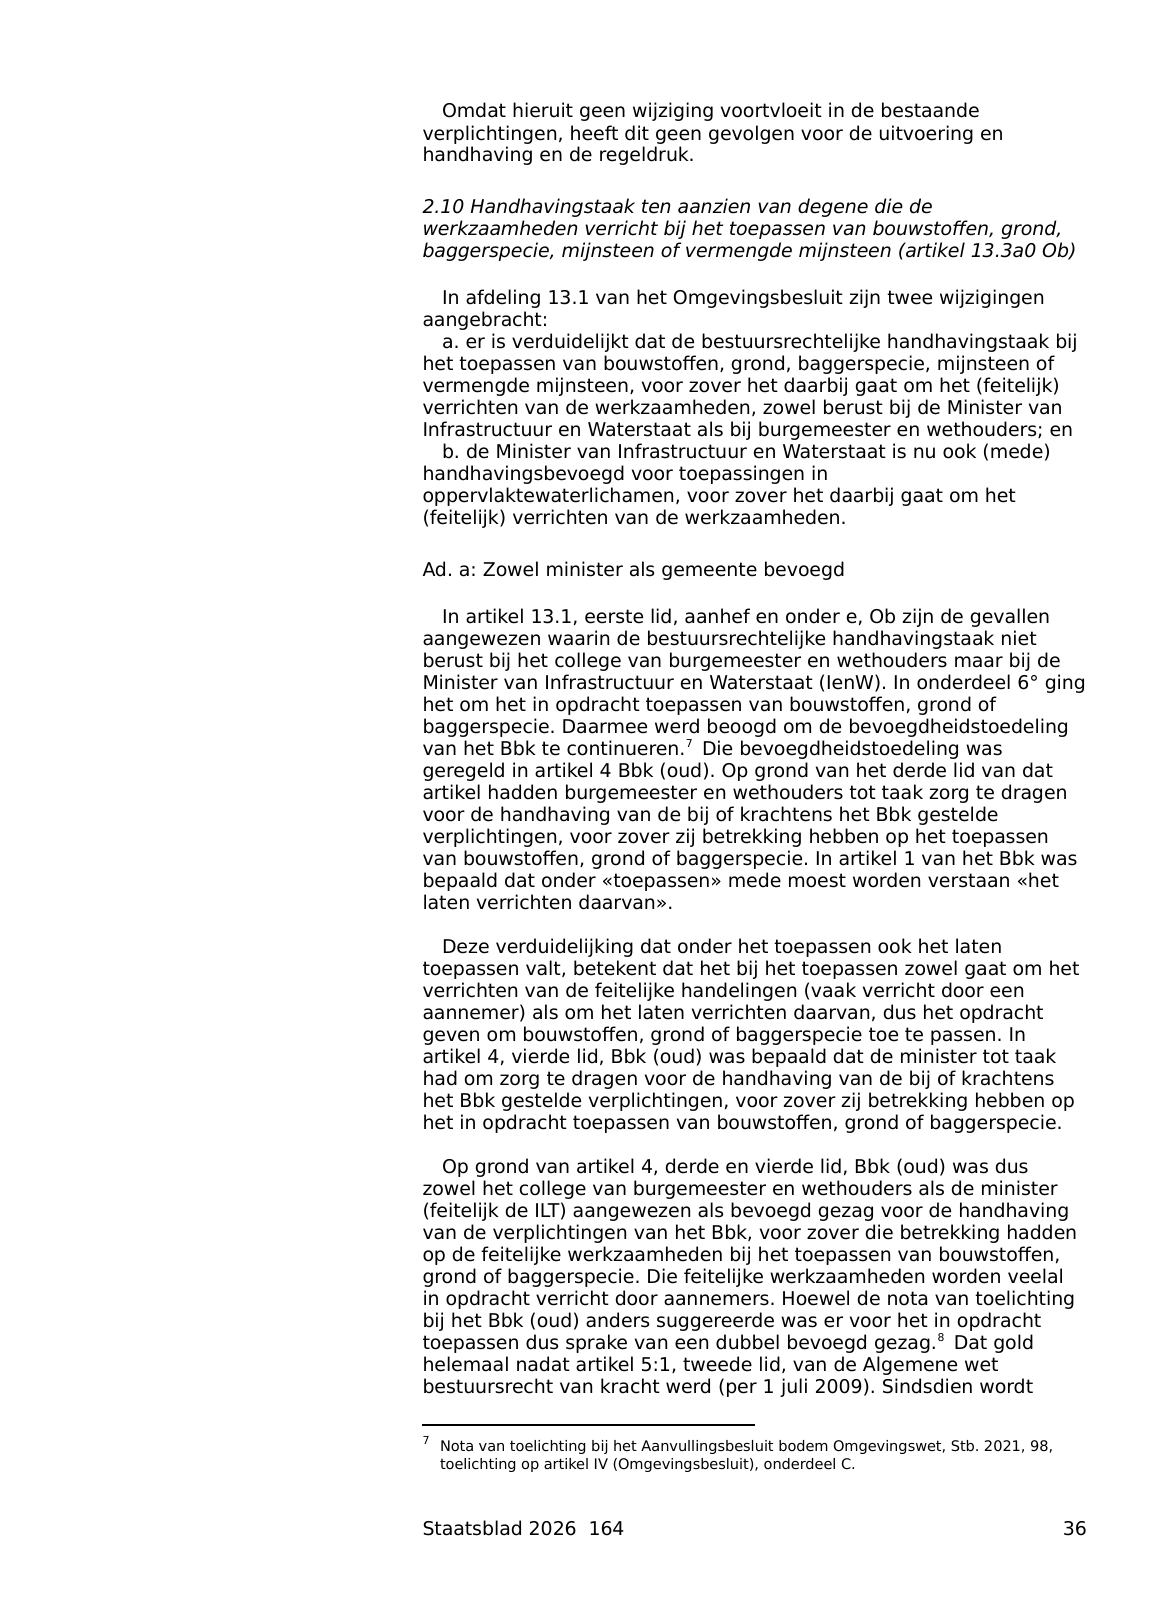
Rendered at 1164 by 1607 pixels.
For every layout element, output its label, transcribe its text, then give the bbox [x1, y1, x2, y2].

text Op grond van artikel 4, derde en vierde lid, Bbk (oud) was dus zowel het college van burgemeester en wethouders als de minister (feitelijk de ILT) aangewezen als bevoegd gezag voor de handhaving van de verplichtingen van het Bbk, voor zover die betrekking hadden op de feitelijke werkzaamheden bij het toepassen van bouwstoffen, grond of baggerspecie. Die feitelijke werkzaamheden worden veelal in opdracht verricht door aannemers. Hoewel de nota van toelichting bij het Bbk (oud) anders suggereerde was er voor het in opdracht toepassen dus sprake van een dubbel bevoegd gezag. Dat gold helemaal nadat artikel 5:1, tweede lid, van de Algemene wet bestuursrecht van kracht werd (per 1 juli 2009). Sindsdien wordt [422, 1156, 1087, 1398]
text Deze verduidelijking dat onder het toepassen ook het laten toepassen valt, betekent dat het bij het toepassen zowel gaat om het verrichten van de feitelijke handelingen (vaak verricht door een aannemer) als om het laten verrichten daarvan, dus het opdracht geven om bouwstoffen, grond of baggerspecie toe te passen. In artikel 4, vierde lid, Bbk (oud) was bepaald dat de minister tot taak had om zorg te dragen voor de handhaving van de bij of krachtens het Bbk gestelde verplichtingen, voor zover zij betrekking hebben op het in opdracht toepassen van bouwstoffen, grond of baggerspecie. [422, 936, 1087, 1134]
text Omdat hieruit geen wijziging voortvloeit in de bestaande verplichtingen, heeft dit geen gevolgen voor de uitvoering en handhaving en de regeldruk. [422, 100, 1087, 166]
subtitle 2.10 Handhavingstaak ten aanzien van degene die de werkzaamheden verricht bij het toepassen van bouwstoffen, grond, baggerspecie, mijnsteen of vermengde mijnsteen (artikel 13.3a0 Ob) [422, 196, 1087, 262]
text b. de Minister van Infrastructuur en Waterstaat is nu ook (mede) handhavingsbevoegd voor toepassingen in oppervlaktewaterlichamen, voor zover het daarbij gaat om het (feitelijk) verrichten van de werkzaamheden. [422, 441, 1087, 529]
text a. er is verduidelijkt dat de bestuursrechtelijke handhavingstaak bij het toepassen van bouwstoffen, grond, baggerspecie, mijnsteen of vermengde mijnsteen, voor zover het daarbij gaat om het (feitelijk) verrichten van de werkzaamheden, zowel berust bij de Minister van Infrastructuur en Waterstaat als bij burgemeester en wethouders; en [422, 331, 1087, 441]
subtitle Ad. a: Zowel minister als gemeente bevoegd [422, 559, 1087, 581]
text Nota van toelichting bij het Aanvullingsbesluit bodem Omgevingswet, Stb. 2021, 98, toelichting op artikel IV (Omgevingsbesluit), onderdeel C. [422, 1434, 1087, 1473]
text In afdeling 13.1 van het Omgevingsbesluit zijn twee wijzigingen aangebracht: [422, 287, 1087, 331]
text In artikel 13.1, eerste lid, aanhef en onder e, Ob zijn de gevallen aangewezen waarin de bestuursrechtelijke handhavingstaak niet berust bij het college van burgemeester en wethouders maar bij de Minister van Infrastructuur en Waterstaat (IenW). In onderdeel 6° ging het om het in opdracht toepassen van bouwstoffen, grond of baggerspecie. Daarmee werd beoogd om de bevoegdheidstoedeling van het Bbk te continueren. Die bevoegdheidstoedeling was geregeld in artikel 4 Bbk (oud). Op grond van het derde lid van dat artikel hadden burgemeester en wethouders tot taak zorg te dragen voor de handhaving van de bij of krachtens het Bbk gestelde verplichtingen, voor zover zij betrekking hebben op het toepassen van bouwstoffen, grond of baggerspecie. In artikel 1 van het Bbk was bepaald dat onder «toepassen» mede moest worden verstaan «het laten verrichten daarvan». [422, 606, 1087, 914]
